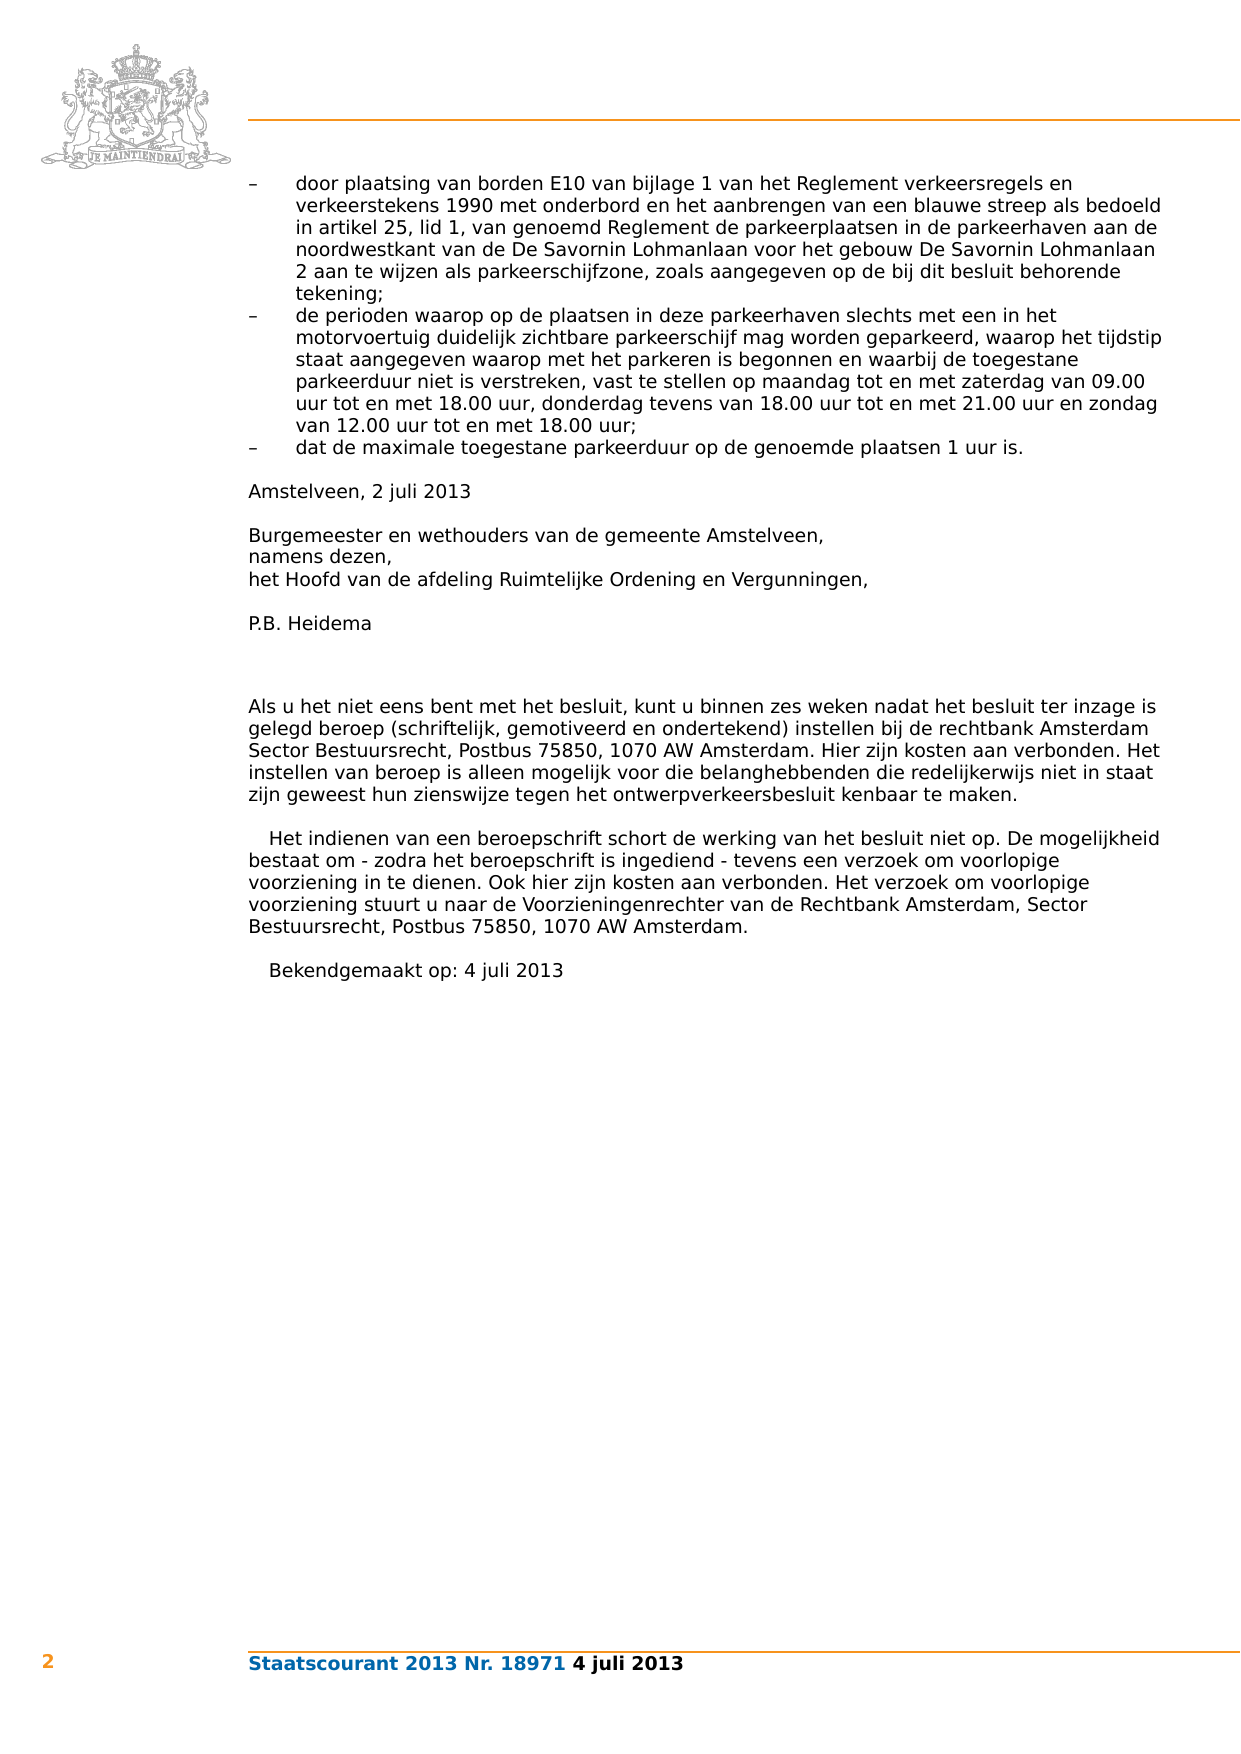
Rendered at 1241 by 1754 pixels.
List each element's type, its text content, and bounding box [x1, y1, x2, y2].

text namens dezen, [248, 546, 1163, 568]
list de perioden waarop op de plaatsen in deze parkeerhaven slechts met een in het motorvoertuig duidelijk zichtbare parkeerschijf mag worden geparkeerd, waarop het tijdstip staat aangegeven waarop met het parkeren is begonnen en waarbij de toegestane parkeerduur niet is verstreken, vast te stellen op maandag tot en met zaterdag van 09.00 uur tot en met 18.00 uur, donderdag tevens van 18.00 uur tot en met 21.00 uur en zondag van 12.00 uur tot en met 18.00 uur; [248, 305, 1163, 437]
text Burgemeester en wethouders van de gemeente Amstelveen, [248, 524, 1163, 546]
text Amstelveen, 2 juli 2013 [248, 481, 1163, 502]
list door plaatsing van borden E10 van bijlage 1 van het Reglement verkeersregels en verkeerstekens 1990 met onderbord en het aanbrengen van een blauwe streep als bedoeld in artikel 25, lid 1, van genoemd Reglement de parkeerplaatsen in de parkeerhaven aan de noordwestkant van de De Savornin Lohmanlaan voor het gebouw De Savornin Lohmanlaan 2 aan te wijzen als parkeerschijfzone, zoals aangegeven op de bij dit besluit behorende tekening; [248, 173, 1163, 305]
text het Hoofd van de afdeling Ruimtelijke Ordening en Vergunningen, [248, 568, 1163, 590]
text Als u het niet eens bent met het besluit, kunt u binnen zes weken nadat het besluit ter inzage is gelegd beroep (schriftelijk, gemotiveerd en ondertekend) instellen bij de rechtbank Amsterdam Sector Bestuursrecht, Postbus 75850, 1070 AW Amsterdam. Hier zijn kosten aan verbonden. Het instellen van beroep is alleen mogelijk voor die belanghebbenden die redelijkerwijs niet in staat zijn geweest hun zienswijze tegen het ontwerpverkeersbesluit kenbaar te maken. [248, 696, 1163, 806]
picture [41, 44, 231, 169]
text Bekendgemaakt op: 4 juli 2013 [248, 960, 1163, 982]
text P.B. Heidema [248, 612, 1163, 634]
text Het indienen van een beroepschrift schort de werking van het besluit niet op. De mogelijkheid bestaat om - zodra het beroepschrift is ingediend - tevens een verzoek om voorlopige voorziening in te dienen. Ook hier zijn kosten aan verbonden. Het verzoek om voorlopige voorziening stuurt u naar de Voorzieningenrechter van de Rechtbank Amsterdam, Sector Bestuursrecht, Postbus 75850, 1070 AW Amsterdam. [248, 828, 1163, 938]
list dat de maximale toegestane parkeerduur op de genoemde plaatsen 1 uur is. [248, 437, 1163, 458]
